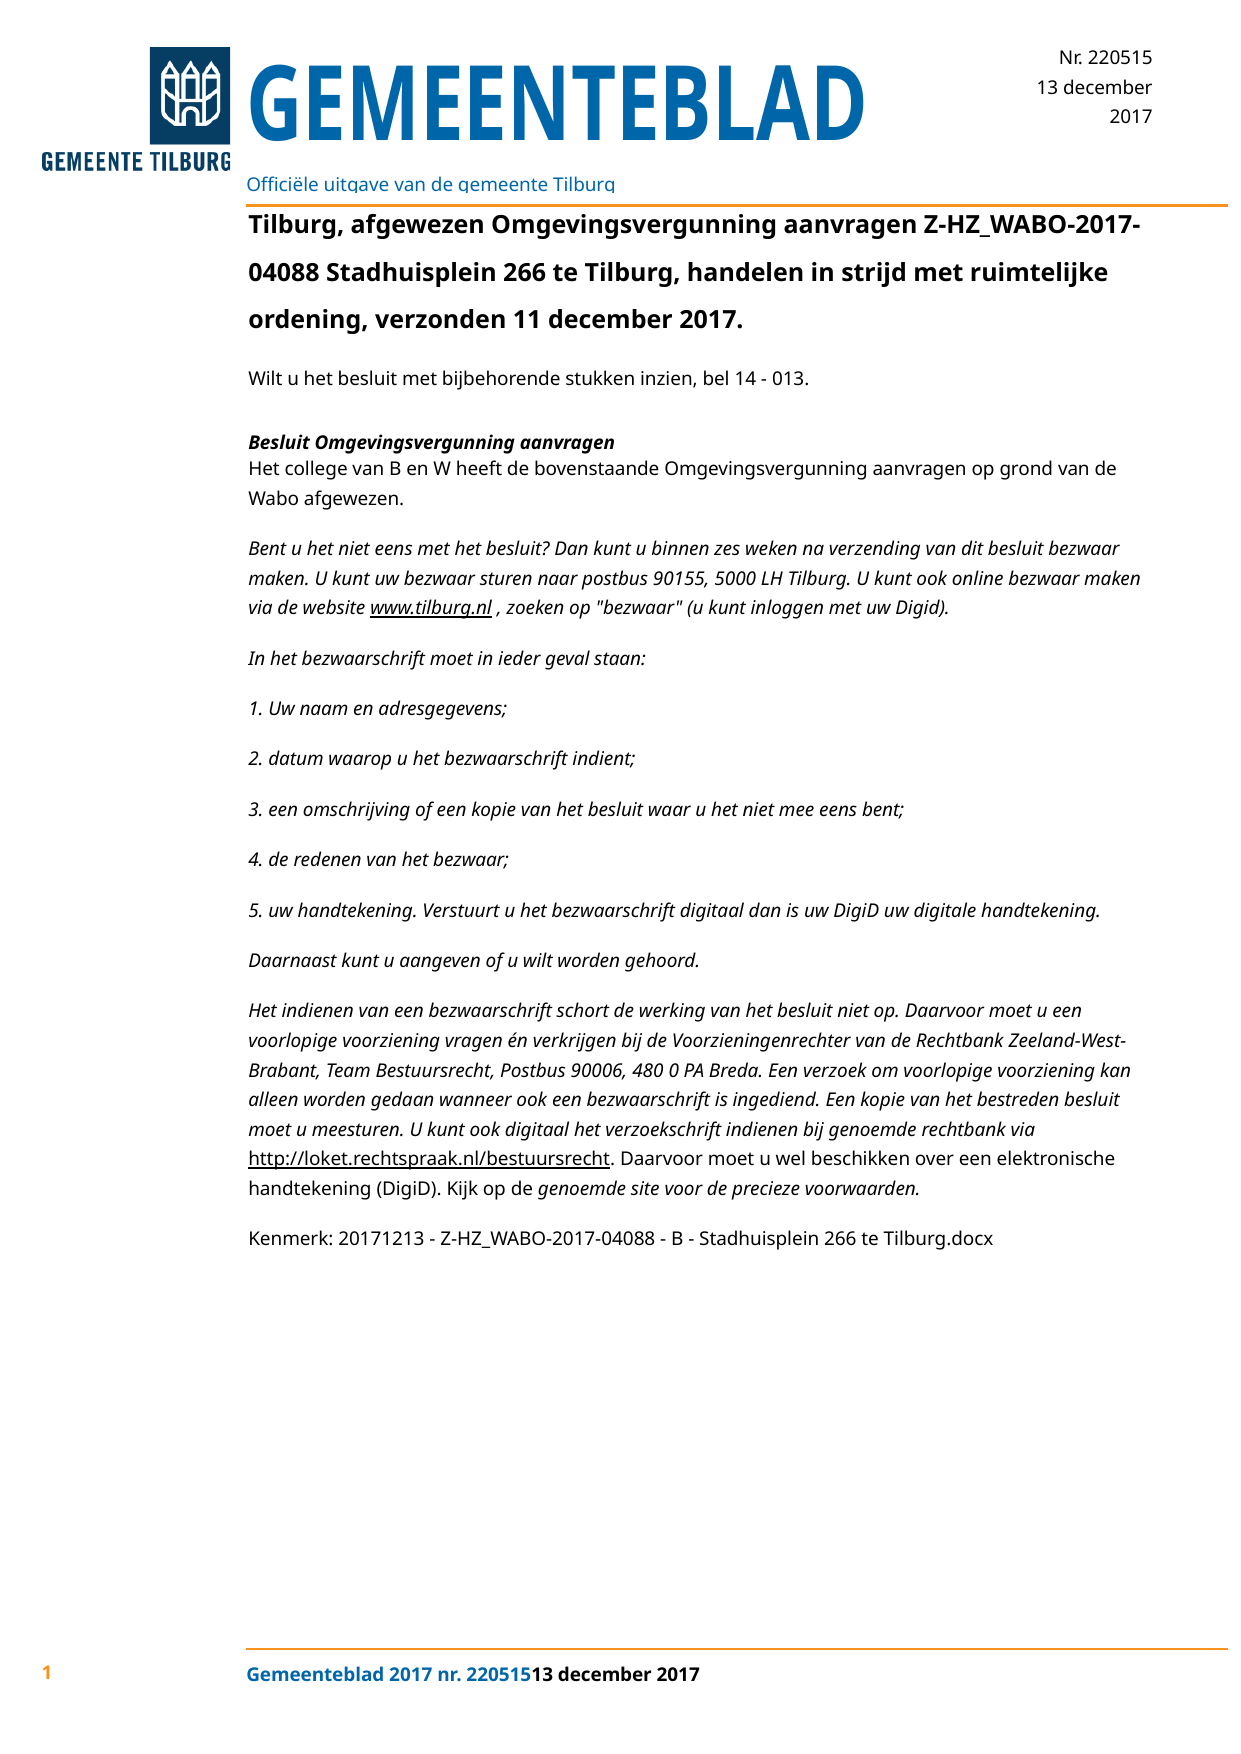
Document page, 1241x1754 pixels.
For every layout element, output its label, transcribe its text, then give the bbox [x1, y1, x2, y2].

text Het indienen van een bezwaarschrift schort de werking van het besluit niet op. Daarvoor moet u een voorlopige voorziening vragen én verkrijgen bij de Voorzieningenrechter van de Rechtbank Zeeland-West-Brabant, Team Bestuursrecht, Postbus 90006, 480 0 PA Breda. Een verzoek om voorlopige voorziening kan alleen worden gedaan wanneer ook een bezwaarschrift is ingediend. Een kopie van het bestreden besluit moet u meesturen. U kunt ook digitaal het verzoekschrift indienen bij genoemde rechtbank via http://loket.rechtspraak.nl/bestuursrecht. Daarvoor moet u wel beschikken over een elektronische handtekening (DigiD). Kijk op de genoemde site voor de precieze voorwaarden. [248, 998, 1152, 1201]
text Het college van B en W heeft de bovenstaande Omgevingsvergunning aanvragen op grond van de Wabo afgewezen. [248, 455, 1152, 511]
text 4. de redenen van het bezwaar; [248, 846, 1152, 872]
text Kenmerk: 20171213 - Z-HZ_WABO-2017-04088 - B - Stadhuisplein 266 te Tilburg.docx [248, 1226, 1152, 1251]
picture [41, 47, 231, 172]
text 3. een omschrijving of een kopie van het besluit waar u het niet mee eens bent; [248, 796, 1152, 822]
text In het bezwaarschrift moet in ieder geval staan: [248, 645, 1152, 671]
text 1. Uw naam en adresgegevens; [248, 695, 1152, 721]
text Bent u het niet eens met het besluit? Dan kunt u binnen zes weken na verzending van dit besluit bezwaar maken. U kunt uw bezwaar sturen naar postbus 90155, 5000 LH Tilburg. U kunt ook online bezwaar maken via de website www.tilburg.nl , zoeken op "bezwaar" (u kunt inloggen met uw Digid). [248, 535, 1152, 620]
text 2. datum waarop u het bezwaarschrift indient; [248, 746, 1152, 771]
text 5. uw handtekening. Verstuurt u het bezwaarschrift digitaal dan is uw DigiD uw digitale handtekening. [248, 897, 1152, 923]
text Tilburg, afgewezen Omgevingsvergunning aanvragen Z-HZ_WABO-2017-04088 Stadhuisplein 266 te Tilburg, handelen in strijd met ruimtelijke ordening, verzonden 11 december 2017. [248, 207, 1152, 336]
text Besluit Omgevingsvergunning aanvragen [248, 429, 1152, 455]
text Wilt u het besluit met bijbehorende stukken inzien, bel 14 - 013. [248, 366, 1152, 391]
text Daarnaast kunt u aangeven of u wilt worden gehoord. [248, 947, 1152, 973]
